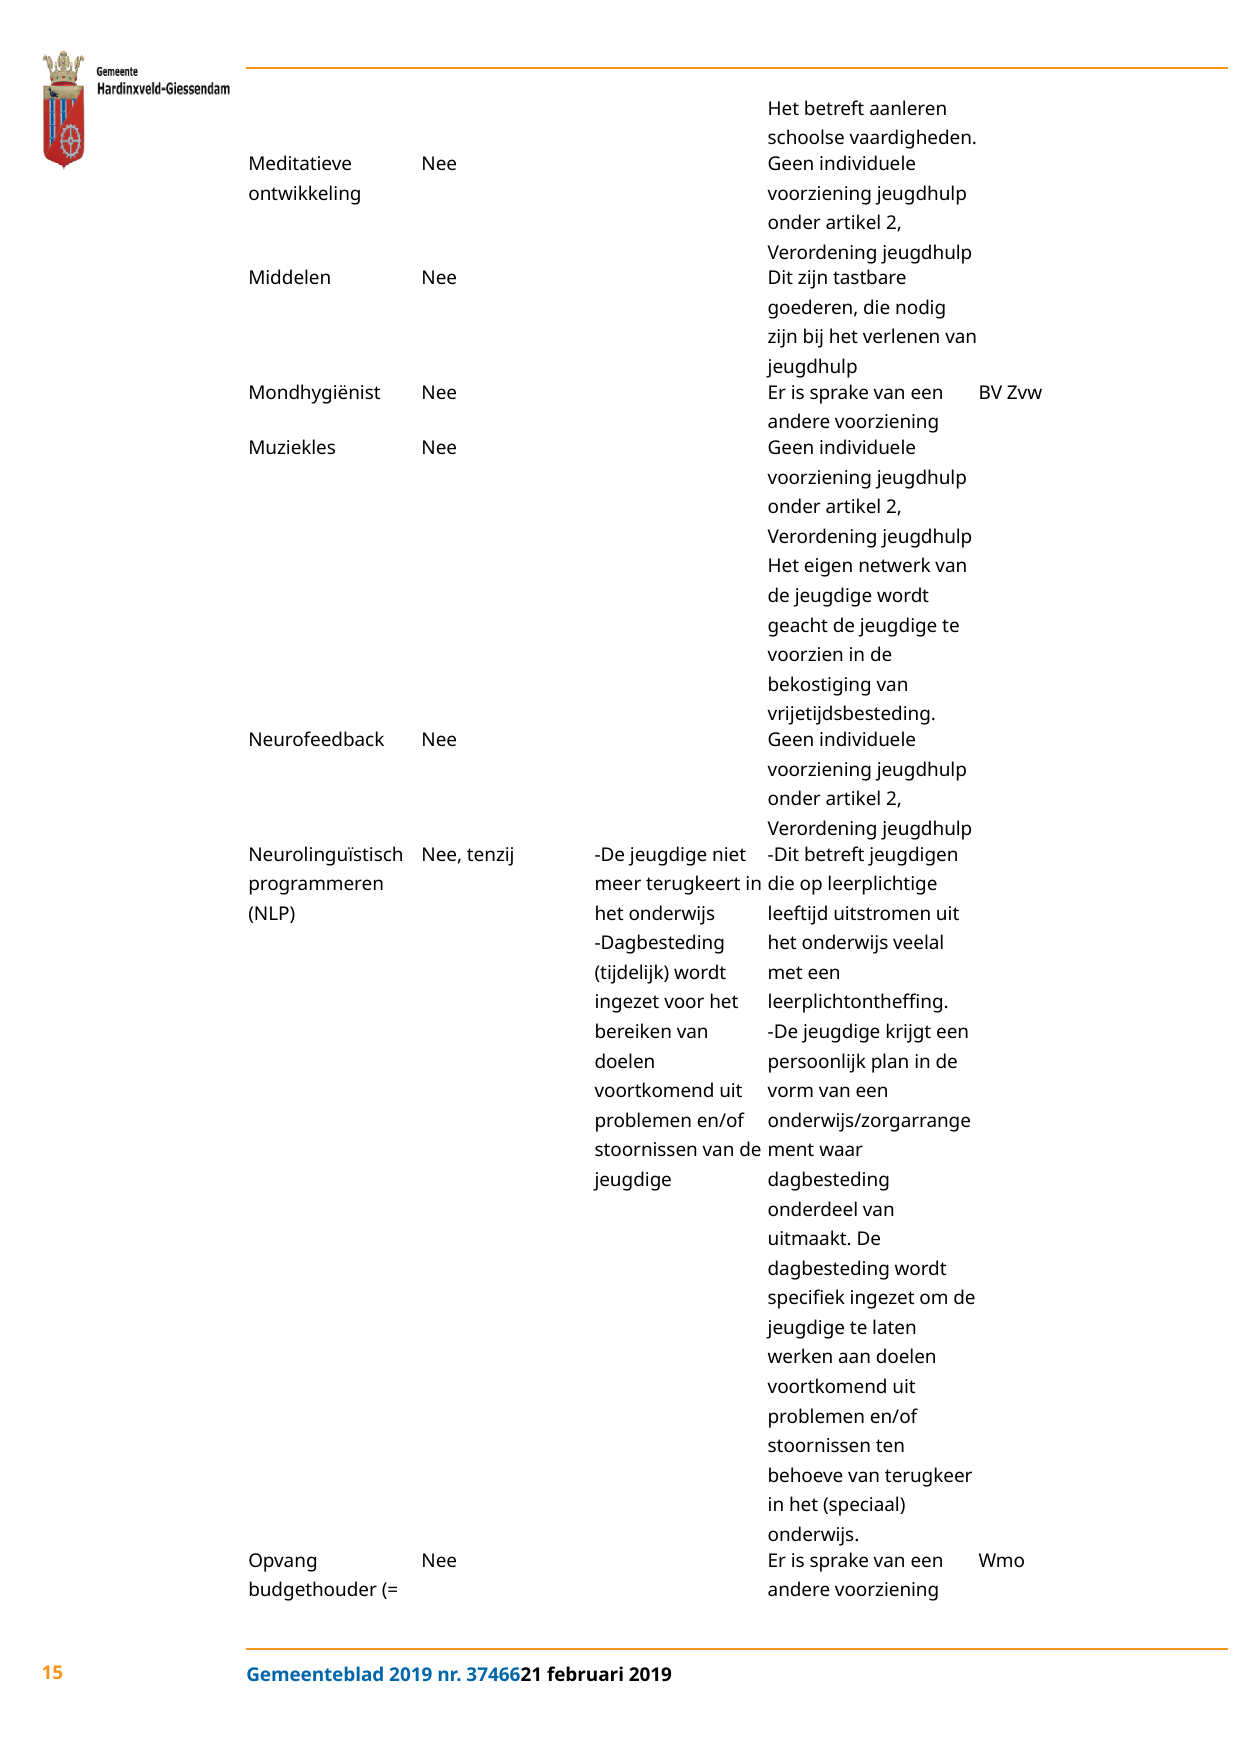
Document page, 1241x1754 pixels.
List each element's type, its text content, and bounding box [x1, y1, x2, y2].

table_cell Mondhygiënist [248, 379, 421, 434]
table_cell [978, 265, 1152, 379]
table_cell [594, 95, 767, 150]
table_cell Meditatieve ontwikkeling [248, 150, 421, 264]
table_cell Muziekles [248, 434, 421, 726]
table_cell [978, 434, 1152, 726]
table_cell [978, 150, 1152, 264]
table_cell Nee [421, 150, 594, 264]
table_cell -De jeugdige niet meer terugkeert in het onderwijs -Dagbesteding (tijdelijk) wordt ingezet voor het bereiken van doelen voortkomend uit problemen en/of stoornissen van de jeugdige [594, 841, 767, 1547]
table_cell Het betreft aanleren schoolse vaardigheden. [768, 95, 978, 150]
table_cell Er is sprake van een andere voorziening [768, 379, 978, 434]
table_cell [594, 1547, 767, 1602]
table_cell Nee [421, 1547, 594, 1602]
table_cell Neurolinguïstisch programmeren (NLP) [248, 841, 421, 1547]
table_cell [978, 726, 1152, 841]
table_cell [978, 841, 1152, 1547]
table_cell [248, 95, 421, 150]
table_cell Geen individuele voorziening jeugdhulp onder artikel 2, Verordening jeugdhulp [768, 726, 978, 841]
table_cell [421, 95, 594, 150]
table_cell Geen individuele voorziening jeugdhulp onder artikel 2, Verordening jeugdhulp [768, 150, 978, 264]
table_cell Nee [421, 265, 594, 379]
table_cell Er is sprake van een andere voorziening [768, 1547, 978, 1602]
table_cell Neurofeedback [248, 726, 421, 841]
table_cell Nee, tenzij [421, 841, 594, 1547]
table_cell Geen individuele voorziening jeugdhulp onder artikel 2, Verordening jeugdhulp Het eigen netwerk van de jeugdige wordt geacht de jeugdige te voorzien in de bekostiging van vrijetijdsbesteding. [768, 434, 978, 726]
table_cell Nee [421, 726, 594, 841]
table_cell [594, 150, 767, 264]
table_cell Dit zijn tastbare goederen, die nodig zijn bij het verlenen van jeugdhulp [768, 265, 978, 379]
table_cell [594, 434, 767, 726]
table_cell Wmo [978, 1547, 1152, 1602]
table_cell Opvang budgethouder (= [248, 1547, 421, 1602]
table_cell [594, 265, 767, 379]
table_cell Nee [421, 379, 594, 434]
picture [41, 47, 231, 172]
table_cell Middelen [248, 265, 421, 379]
table_cell Nee [421, 434, 594, 726]
table_cell [978, 95, 1152, 150]
table_cell [594, 726, 767, 841]
table_cell -Dit betreft jeugdigen die op leerplichtige leeftijd uitstromen uit het onderwijs veelal met een leerplichtontheffing. -De jeugdige krijgt een persoonlijk plan in de vorm van een onderwijs/zorgarrangement waar dagbesteding onderdeel van uitmaakt. De dagbesteding wordt specifiek ingezet om de jeugdige te laten werken aan doelen voortkomend uit problemen en/of stoornissen ten behoeve van terugkeer in het (speciaal) onderwijs. [768, 841, 978, 1547]
table_cell [594, 379, 767, 434]
table_cell BV Zvw [978, 379, 1152, 434]
